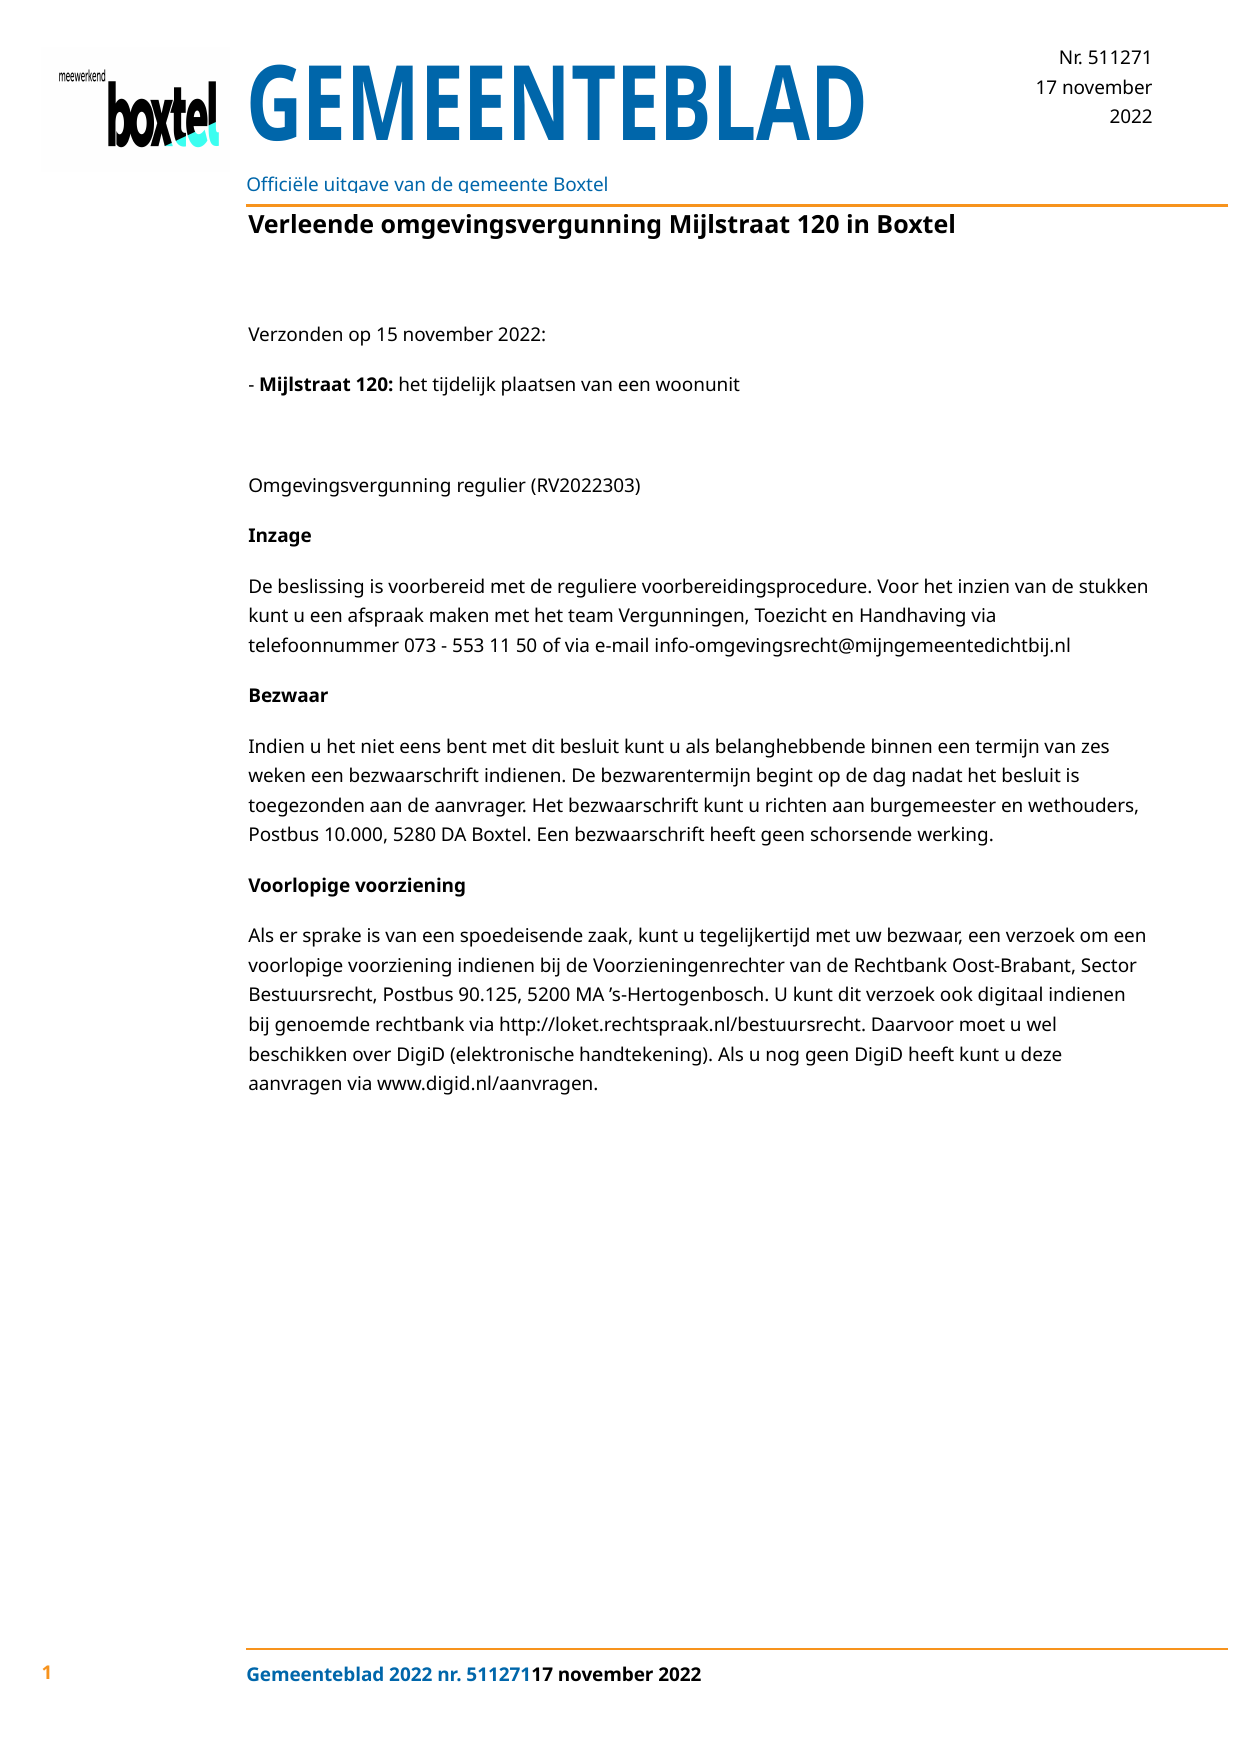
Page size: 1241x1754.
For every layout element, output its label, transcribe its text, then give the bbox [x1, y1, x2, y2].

text Omgevingsvergunning regulier (RV2022303) [248, 472, 1152, 498]
text Bezwaar [248, 682, 1152, 708]
text Als er sprake is van een spoedeisende zaak, kunt u tegelijkertijd met uw bezwaar, een verzoek om een voorlopige voorziening indienen bij de Voorzieningenrechter van de Rechtbank Oost-Brabant, Sector Bestuursrecht, Postbus 90.125, 5200 MA ’s-Hertogenbosch. U kunt dit verzoek ook digitaal indienen bij genoemde rechtbank via http://loket.rechtspraak.nl/bestuursrecht. Daarvoor moet u wel beschikken over DigiD (elektronische handtekening). Als u nog geen DigiD heeft kunt u deze aanvragen via www.digid.nl/aanvragen. [248, 922, 1152, 1096]
text Verleende omgevingsvergunning Mijlstraat 120 in Boxtel [248, 207, 1152, 241]
text De beslissing is voorbereid met de reguliere voorbereidingsprocedure. Voor het inzien van de stukken kunt u een afspraak maken met het team Vergunningen, Toezicht en Handhaving via telefoonnummer 073 - 553 11 50 of via e-mail info-omgevingsrecht@mijngemeentedichtbij.nl [248, 573, 1152, 658]
text - Mijlstraat 120: het tijdelijk plaatsen van een woonunit [248, 371, 1152, 397]
text Voorlopige voorziening [248, 872, 1152, 898]
text Verzonden op 15 november 2022: [248, 321, 1152, 346]
text Indien u het niet eens bent met dit besluit kunt u als belanghebbende binnen een termijn van zes weken een bezwaarschrift indienen. De bezwarentermijn begint op de dag nadat het besluit is toegezonden aan de aanvrager. Het bezwaarschrift kunt u richten aan burgemeester en wethouders, Postbus 10.000, 5280 DA Boxtel. Een bezwaarschrift heeft geen schorsende werking. [248, 733, 1152, 847]
text Inzage [248, 522, 1152, 548]
picture [41, 47, 231, 172]
